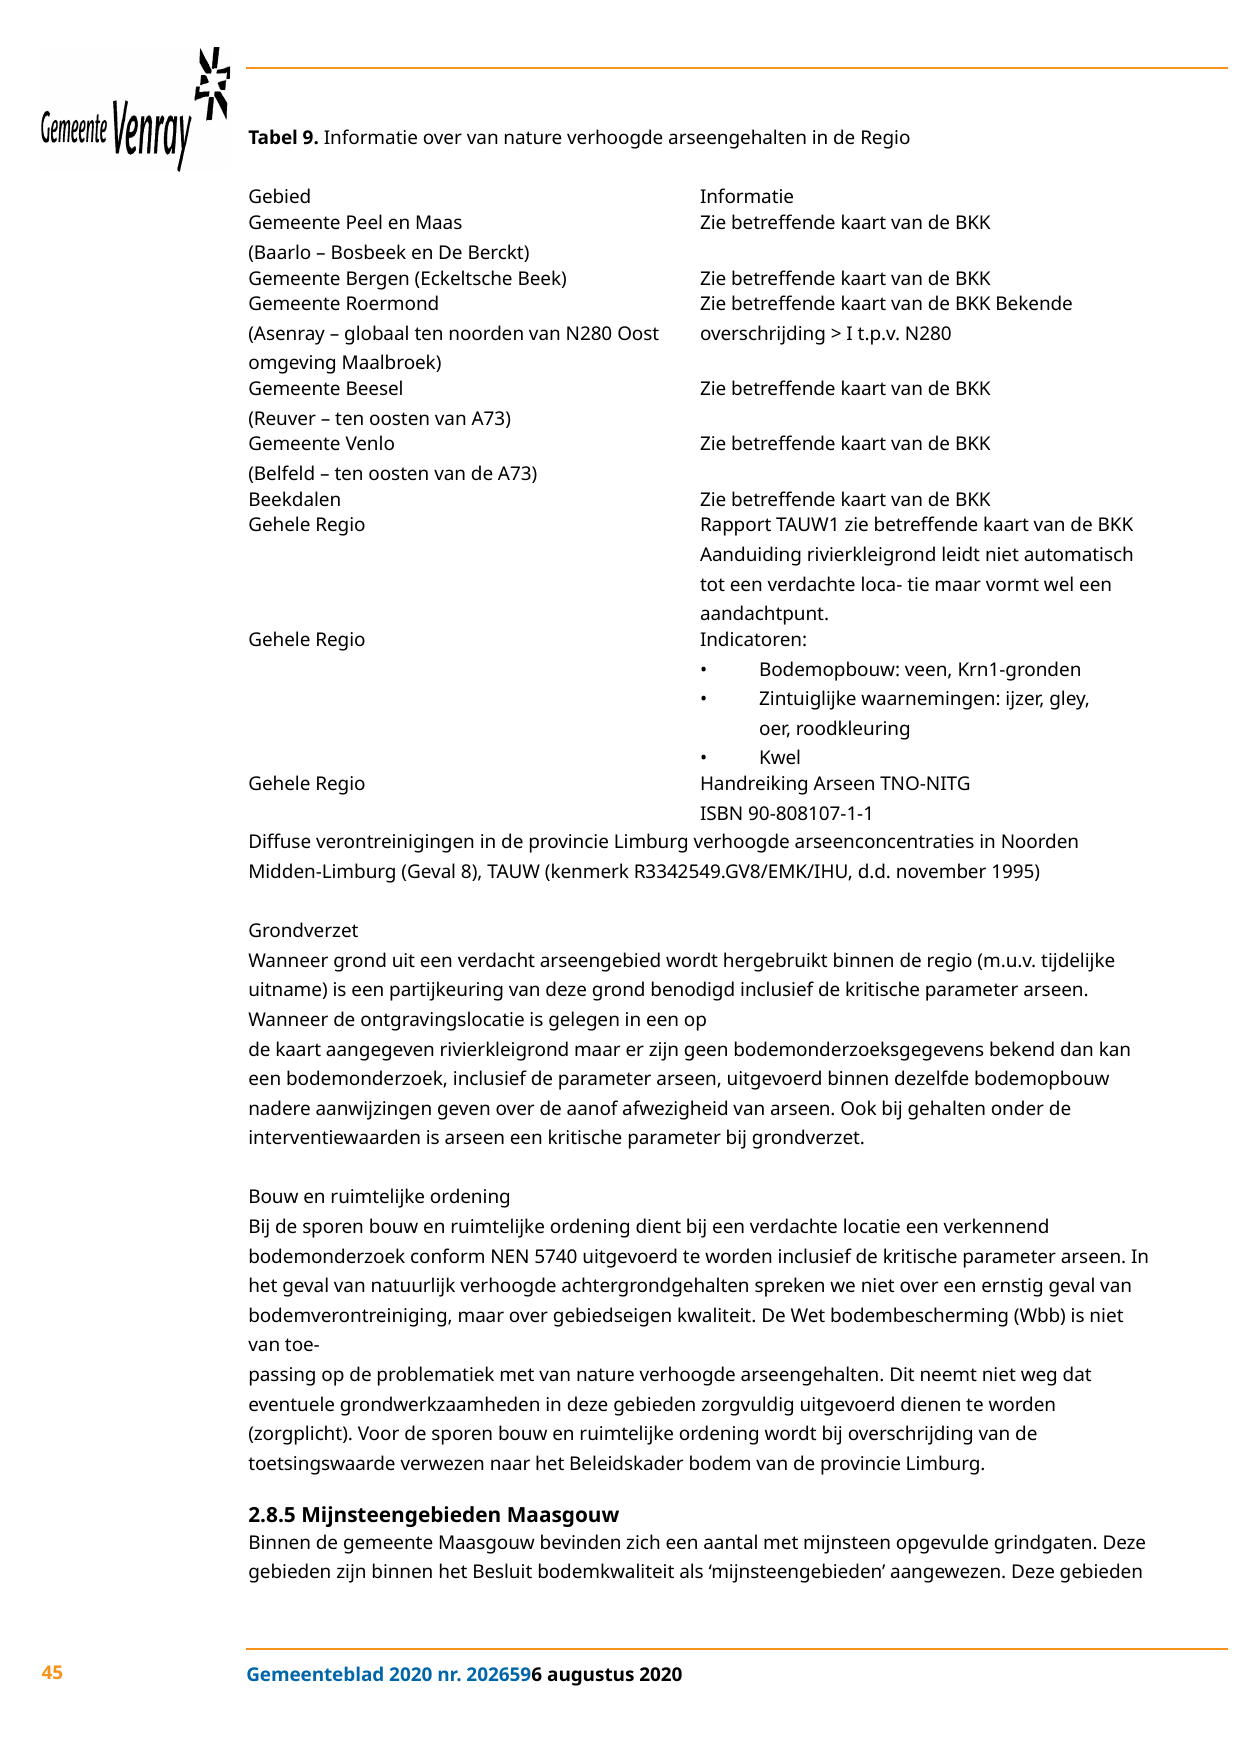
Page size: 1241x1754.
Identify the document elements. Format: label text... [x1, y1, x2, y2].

text Diffuse verontreinigingen in de provincie Limburg verhoogde arseenconcentraties in Noorden Midden-Limburg (Geval 8), TAUW (kenmerk R3342549.GV8/EMK/IHU, d.d. november 1995) [248, 829, 1152, 884]
table_cell Zie betreffende kaart van de BKK [700, 431, 1152, 486]
table_cell Gehele Regio [248, 626, 700, 770]
table_header Informatie [700, 184, 1152, 209]
text Grondverzet [248, 917, 1152, 943]
table_cell Indicatoren: Bodemopbouw: veen, Krn1-gronden Zintuiglijke waarnemingen: ijzer, gley, oer, roodkleuring Kwel [700, 626, 1152, 770]
table_cell Gemeente Peel en Maas (Baarlo – Bosbeek en De Berckt) [248, 209, 700, 265]
table_cell Zie betreffende kaart van de BKK [700, 486, 1152, 512]
text de kaart aangegeven rivierkleigrond maar er zijn geen bodemonderzoeksgegevens bekend dan kan een bodemonderzoek, inclusief de parameter arseen, uitgevoerd binnen dezelfde bodemopbouw nadere aanwijzingen geven over de aanof afwezigheid van arseen. Ook bij gehalten onder de interventiewaarden is arseen een kritische parameter bij grondverzet. [248, 1036, 1152, 1150]
text Binnen de gemeente Maasgouw bevinden zich een aantal met mijnsteen opgevulde grindgaten. Deze gebieden zijn binnen het Besluit bodemkwaliteit als ‘mijnsteengebieden’ aangewezen. Deze gebieden [248, 1529, 1152, 1584]
table_cell Zie betreffende kaart van de BKK Bekende overschrijding > I t.p.v. N280 [700, 290, 1152, 375]
table_cell Zie betreffende kaart van de BKK [700, 375, 1152, 431]
text Bij de sporen bouw en ruimtelijke ordening dient bij een verdachte locatie een verkennend bodemonderzoek conform NEN 5740 uitgevoerd te worden inclusief de kritische parameter arseen. In het geval van natuurlijk verhoogde achtergrondgehalten spreken we niet over een ernstig geval van bodemverontreiniging, maar over gebiedseigen kwaliteit. De Wet bodembescherming (Wbb) is niet van toe- [248, 1213, 1152, 1357]
text Bouw en ruimtelijke ordening [248, 1184, 1152, 1209]
picture [41, 47, 231, 172]
table_cell Gemeente Bergen (Eckeltsche Beek) [248, 265, 700, 290]
table_cell Zie betreffende kaart van de BKK [700, 265, 1152, 290]
table_cell Handreiking Arseen TNO-NITG ISBN 90-808107-1-1 [700, 770, 1152, 826]
table_cell Gehele Regio [248, 512, 700, 626]
text Wanneer grond uit een verdacht arseengebied wordt hergebruikt binnen de regio (m.u.v. tijdelijke uitname) is een partijkeuring van deze grond benodigd inclusief de kritische parameter arseen. Wanneer de ontgravingslocatie is gelegen in een op [248, 947, 1152, 1032]
table_cell Gemeente Beesel (Reuver – ten oosten van A73) [248, 375, 700, 431]
text passing op de problematiek met van nature verhoogde arseengehalten. Dit neemt niet weg dat eventuele grondwerkzaamheden in deze gebieden zorgvuldig uitgevoerd dienen te worden (zorgplicht). Voor de sporen bouw en ruimtelijke ordening wordt bij overschrijding van de toetsingswaarde verwezen naar het Beleidskader bodem van de provincie Limburg. [248, 1361, 1152, 1476]
table_cell Rapport TAUW1 zie betreffende kaart van de BKK Aanduiding rivierkleigrond leidt niet automatisch tot een verdachte loca- tie maar vormt wel een aandachtpunt. [700, 512, 1152, 626]
text Tabel 9. Informatie over van nature verhoogde arseengehalten in de Regio [248, 124, 1152, 150]
text 2.8.5 Mijnsteengebieden Maasgouw [248, 1500, 1152, 1529]
table_cell Gemeente Venlo (Belfeld – ten oosten van de A73) [248, 431, 700, 486]
table_cell Beekdalen [248, 486, 700, 512]
table_cell Gemeente Roermond (Asenray – globaal ten noorden van N280 Oost omgeving Maalbroek) [248, 290, 700, 375]
table_cell Zie betreffende kaart van de BKK [700, 209, 1152, 265]
table_cell Gehele Regio [248, 770, 700, 826]
table_header Gebied [248, 184, 700, 209]
